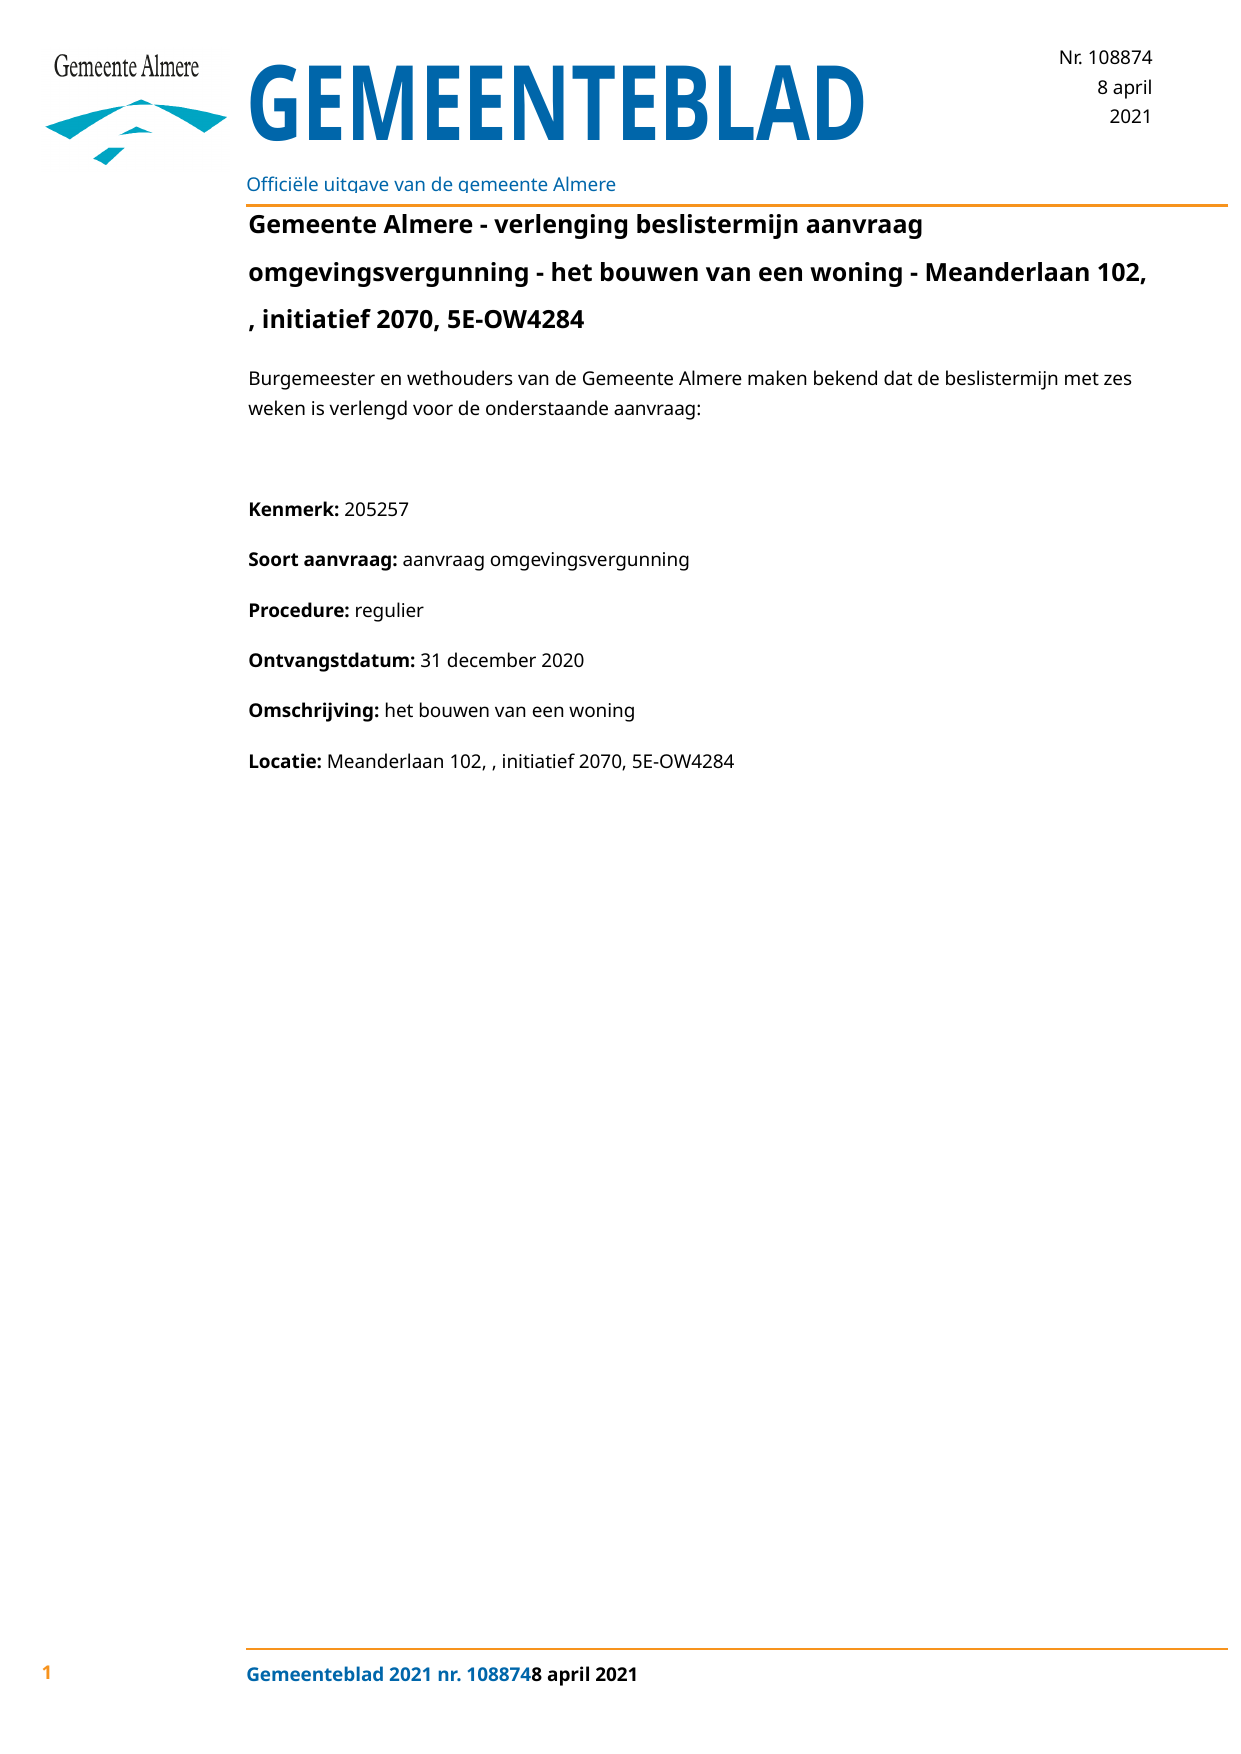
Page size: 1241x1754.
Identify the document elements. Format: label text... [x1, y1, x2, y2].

picture [41, 47, 231, 172]
text Kenmerk: 205257 [248, 496, 1152, 522]
text Gemeente Almere - verlenging beslistermijn aanvraag omgevingsvergunning - het bouwen van een woning - Meanderlaan 102, , initiatief 2070, 5E-OW4284 [248, 207, 1152, 336]
text Procedure: regulier [248, 597, 1152, 622]
text Locatie: Meanderlaan 102, , initiatief 2070, 5E-OW4284 [248, 748, 1152, 774]
text Omschrijving: het bouwen van een woning [248, 698, 1152, 723]
text Burgemeester en wethouders van de Gemeente Almere maken bekend dat de beslistermijn met zes weken is verlengd voor de onderstaande aanvraag: [248, 366, 1152, 421]
text Soort aanvraag: aanvraag omgevingsvergunning [248, 546, 1152, 572]
text Ontvangstdatum: 31 december 2020 [248, 647, 1152, 673]
